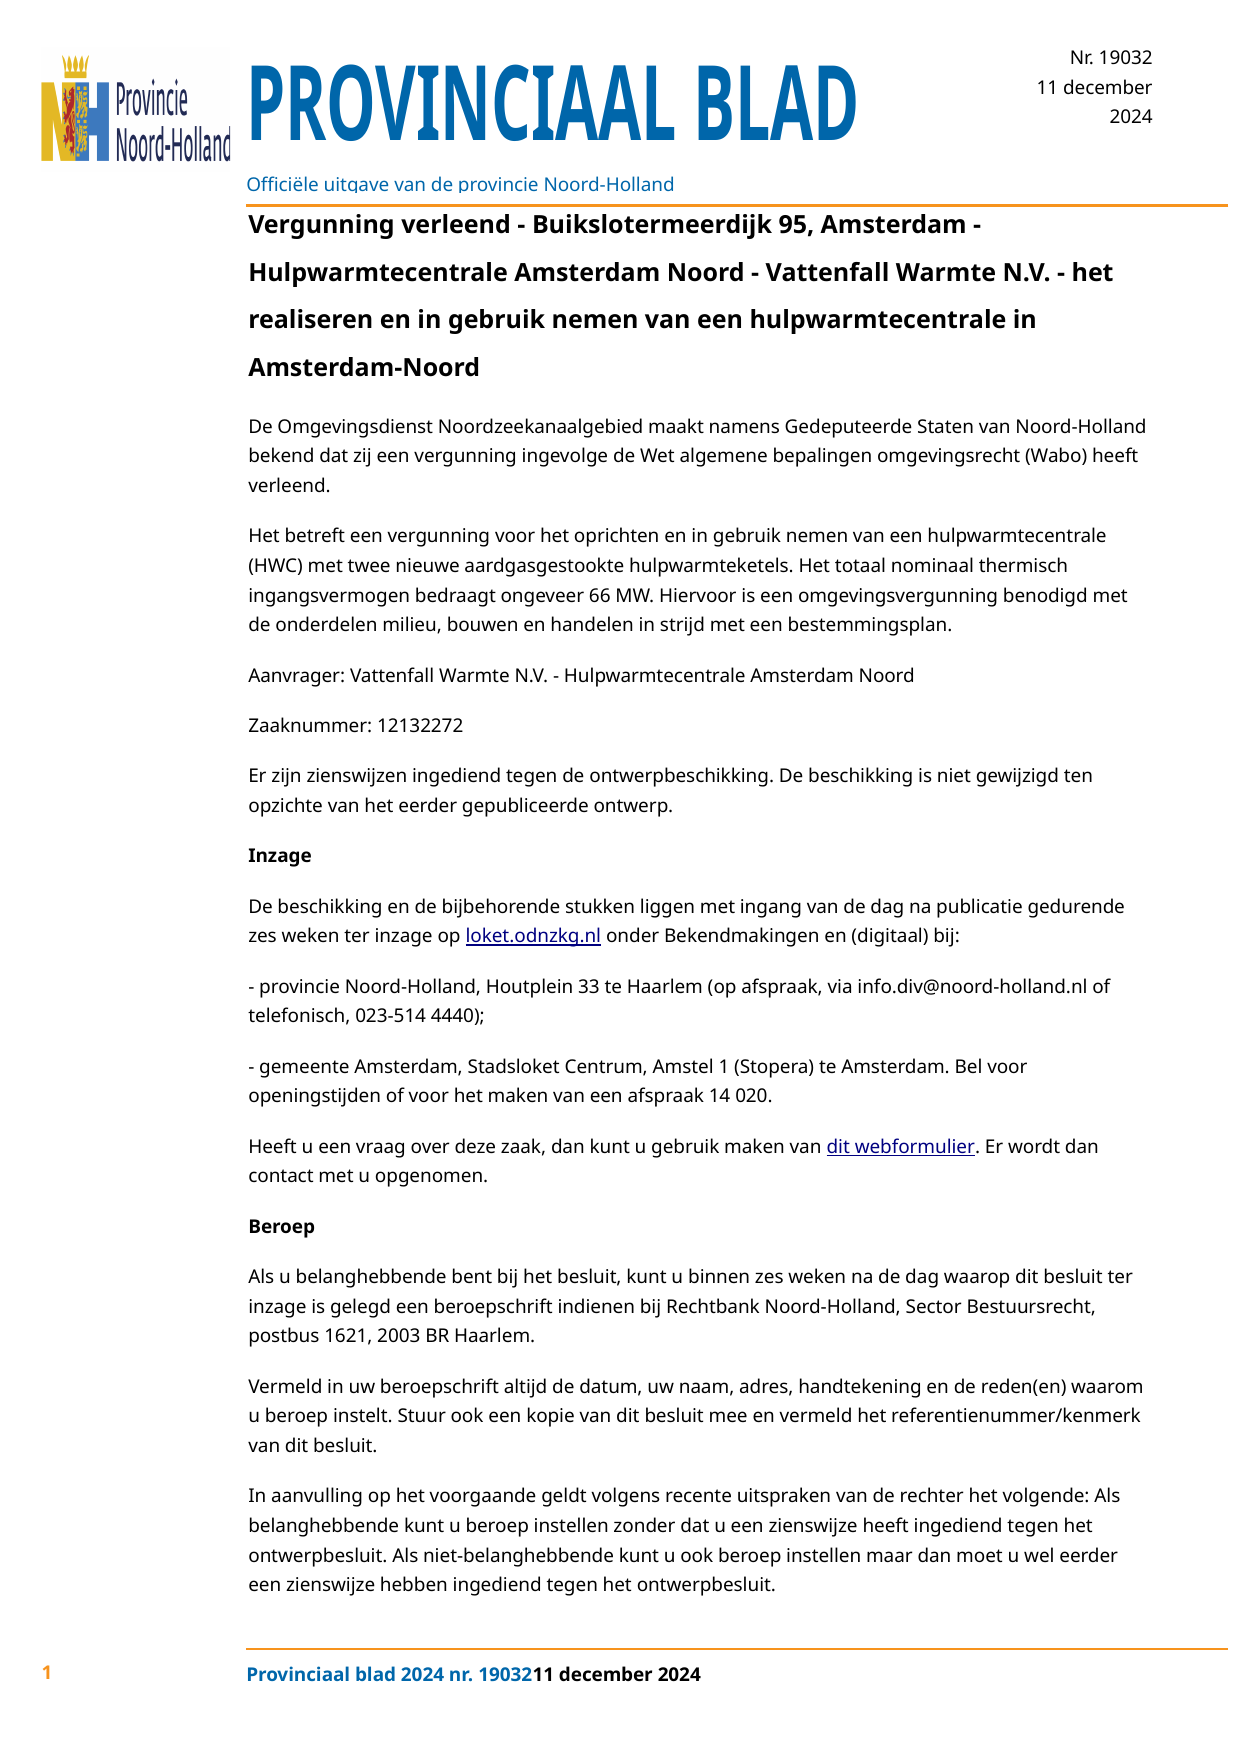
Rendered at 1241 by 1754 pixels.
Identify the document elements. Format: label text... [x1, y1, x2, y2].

text Inzage [248, 843, 1152, 868]
text De beschikking en de bijbehorende stukken liggen met ingang van de dag na publicatie gedurende zes weken ter inzage op loket.odnzkg.nl onder Bekendmakingen en (digitaal) bij: [248, 893, 1152, 948]
text Vergunning verleend - Buikslotermeerdijk 95, Amsterdam - Hulpwarmtecentrale Amsterdam Noord - Vattenfall Warmte N.V. - het realiseren en in gebruik nemen van een hulpwarmtecentrale in Amsterdam-Noord [248, 207, 1152, 384]
text Het betreft een vergunning voor het oprichten en in gebruik nemen van een hulpwarmtecentrale (HWC) met twee nieuwe aardgasgestookte hulpwarmteketels. Het totaal nominaal thermisch ingangsvermogen bedraagt ongeveer 66 MW. Hiervoor is een omgevingsvergunning benodigd met de onderdelen milieu, bouwen en handelen in strijd met een bestemmingsplan. [248, 523, 1152, 637]
text - provincie Noord-Holland, Houtplein 33 te Haarlem (op afspraak, via info.div@noord-holland.nl of telefonisch, 023-514 4440); [248, 973, 1152, 1028]
text Als u belanghebbende bent bij het besluit, kunt u binnen zes weken na de dag waarop dit besluit ter inzage is gelegd een beroepschrift indienen bij Rechtbank Noord-Holland, Sector Bestuursrecht, postbus 1621, 2003 BR Haarlem. [248, 1263, 1152, 1348]
text Zaaknummer: 12132272 [248, 712, 1152, 738]
text Vermeld in uw beroepschrift altijd de datum, uw naam, adres, handtekening en de reden(en) waarom u beroep instelt. Stuur ook een kopie van dit besluit mee en vermeld het referentienummer/kenmerk van dit besluit. [248, 1373, 1152, 1458]
picture [41, 47, 231, 172]
text - gemeente Amsterdam, Stadsloket Centrum, Amstel 1 (Stopera) te Amsterdam. Bel voor openingstijden of voor het maken van een afspraak 14 020. [248, 1053, 1152, 1108]
text Aanvrager: Vattenfall Warmte N.V. - Hulpwarmtecentrale Amsterdam Noord [248, 662, 1152, 688]
text Beroep [248, 1213, 1152, 1239]
text De Omgevingsdienst Noordzeekanaalgebied maakt namens Gedeputeerde Staten van Noord-Holland bekend dat zij een vergunning ingevolge de Wet algemene bepalingen omgevingsrecht (Wabo) heeft verleend. [248, 413, 1152, 498]
text Er zijn zienswijzen ingediend tegen de ontwerpbeschikking. De beschikking is niet gewijzigd ten opzichte van het eerder gepubliceerde ontwerp. [248, 763, 1152, 818]
text In aanvulling op het voorgaande geldt volgens recente uitspraken van de rechter het volgende: Als belanghebbende kunt u beroep instellen zonder dat u een zienswijze heeft ingediend tegen het ontwerpbesluit. Als niet-belanghebbende kunt u ook beroep instellen maar dan moet u wel eerder een zienswijze hebben ingediend tegen het ontwerpbesluit. [248, 1483, 1152, 1597]
text Heeft u een vraag over deze zaak, dan kunt u gebruik maken van dit webformulier. Er wordt dan contact met u opgenomen. [248, 1133, 1152, 1188]
